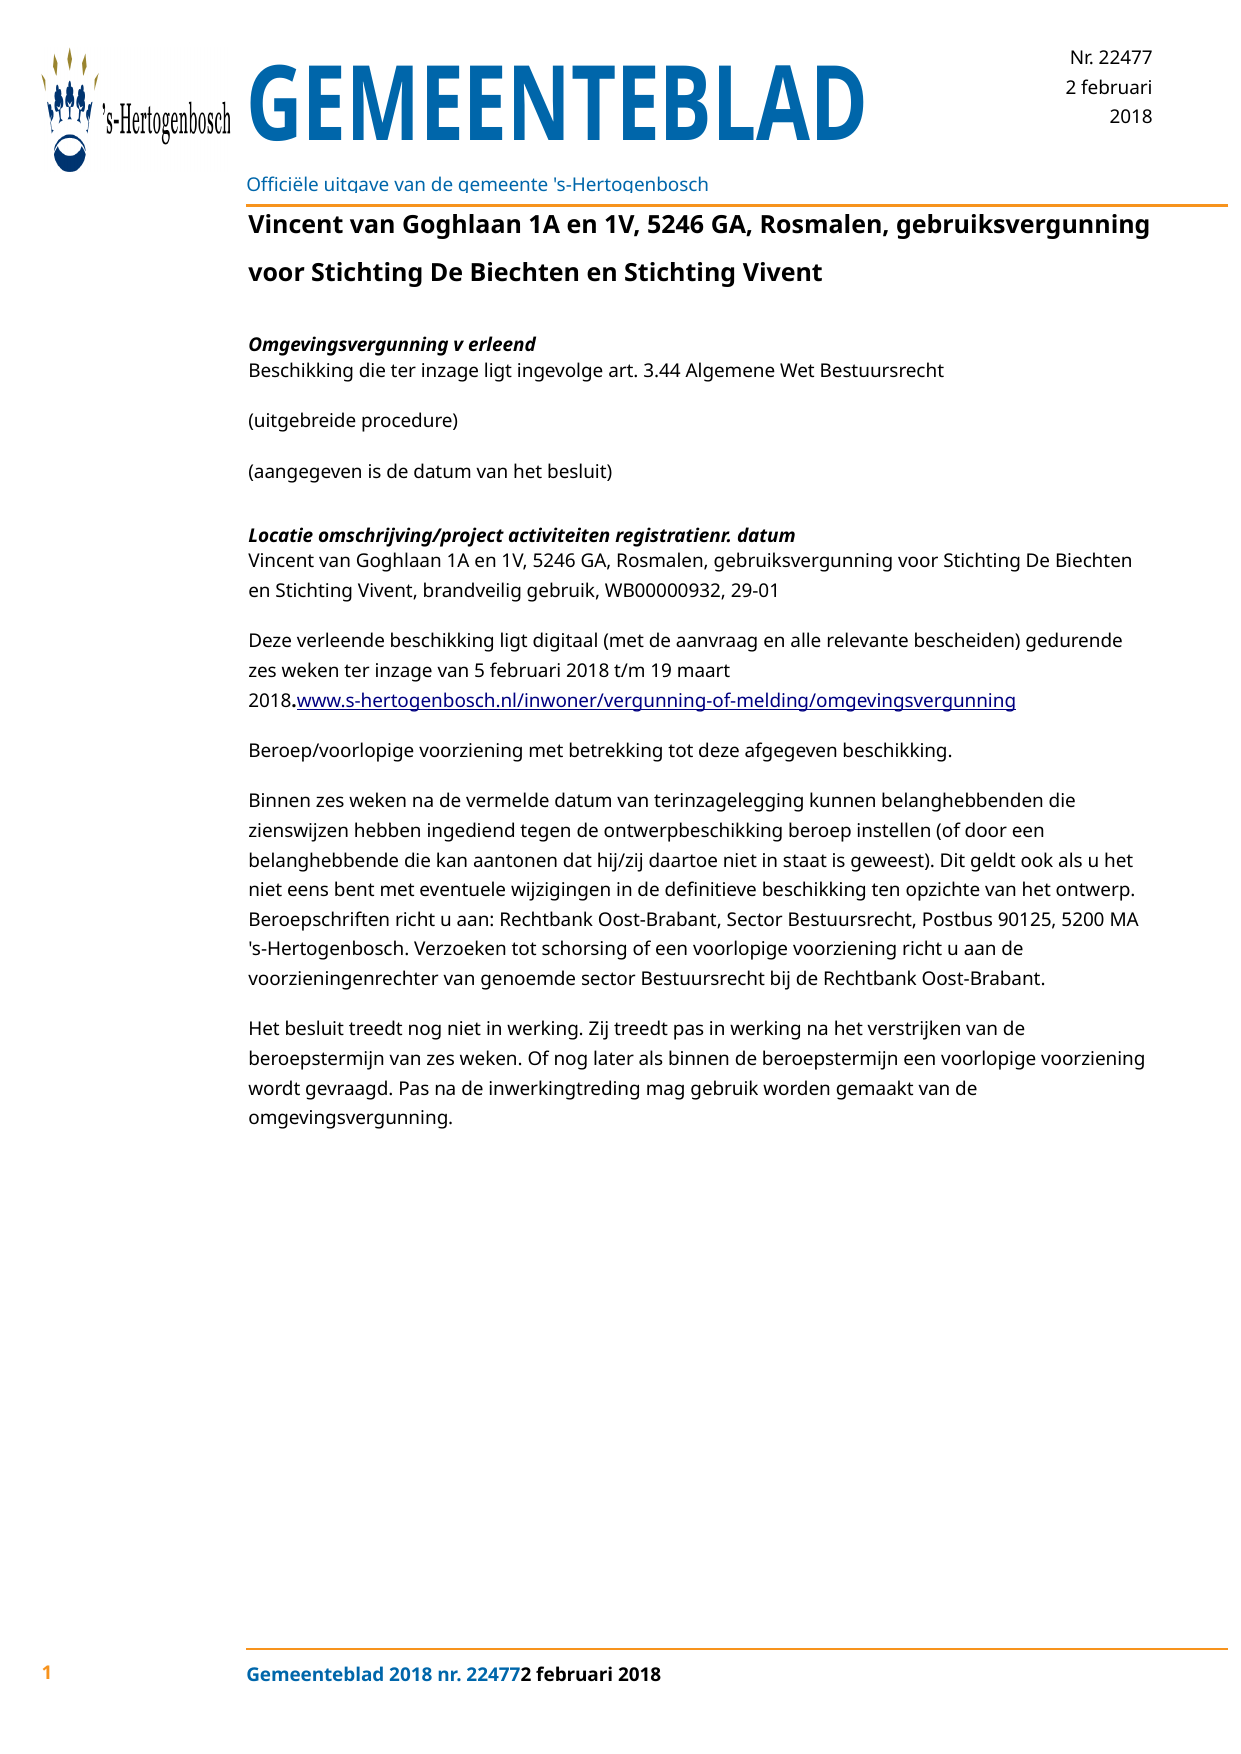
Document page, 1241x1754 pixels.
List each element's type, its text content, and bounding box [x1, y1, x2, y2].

text Vincent van Goghlaan 1A en 1V, 5246 GA, Rosmalen, gebruiksvergunning voor Stichting De Biechten en Stichting Vivent [248, 207, 1152, 288]
text (aangegeven is de datum van het besluit) [248, 458, 1152, 484]
picture [41, 47, 231, 172]
text Omgevingsvergunning v erleend [248, 331, 1152, 357]
text Binnen zes weken na de vermelde datum van terinzagelegging kunnen belanghebbenden die zienswijzen hebben ingediend tegen de ontwerpbeschikking beroep instellen (of door een belanghebbende die kan aantonen dat hij/zij daartoe niet in staat is geweest). Dit geldt ook als u het niet eens bent met eventuele wijzigingen in de definitieve beschikking ten opzichte van het ontwerp. Beroepschriften richt u aan: Rechtbank Oost-Brabant, Sector Bestuursrecht, Postbus 90125, 5200 MA 's-Hertogenbosch. Verzoeken tot schorsing of een voorlopige voorziening richt u aan de voorzieningenrechter van genoemde sector Bestuursrecht bij de Rechtbank Oost-Brabant. [248, 788, 1152, 991]
text Het besluit treedt nog niet in werking. Zij treedt pas in werking na het verstrijken van de beroepstermijn van zes weken. Of nog later als binnen de beroepstermijn een voorlopige voorziening wordt gevraagd. Pas na de inwerkingtreding mag gebruik worden gemaakt van de omgevingsvergunning. [248, 1016, 1152, 1130]
text Deze verleende beschikking ligt digitaal (met de aanvraag en alle relevante bescheiden) gedurende zes weken ter inzage van 5 februari 2018 t/m 19 maart 2018.www.s-hertogenbosch.nl/inwoner/vergunning-of-melding/omgevingsvergunning [248, 628, 1152, 713]
text Beroep/voorlopige voorziening met betrekking tot deze afgegeven beschikking. [248, 737, 1152, 763]
text (uitgebreide procedure) [248, 408, 1152, 433]
text Locatie omschrijving/project activiteiten registratienr. datum [248, 522, 1152, 548]
text Vincent van Goghlaan 1A en 1V, 5246 GA, Rosmalen, gebruiksvergunning voor Stichting De Biechten en Stichting Vivent, brandveilig gebruik, WB00000932, 29-01 [248, 548, 1152, 603]
text Beschikking die ter inzage ligt ingevolge art. 3.44 Algemene Wet Bestuursrecht [248, 357, 1152, 383]
